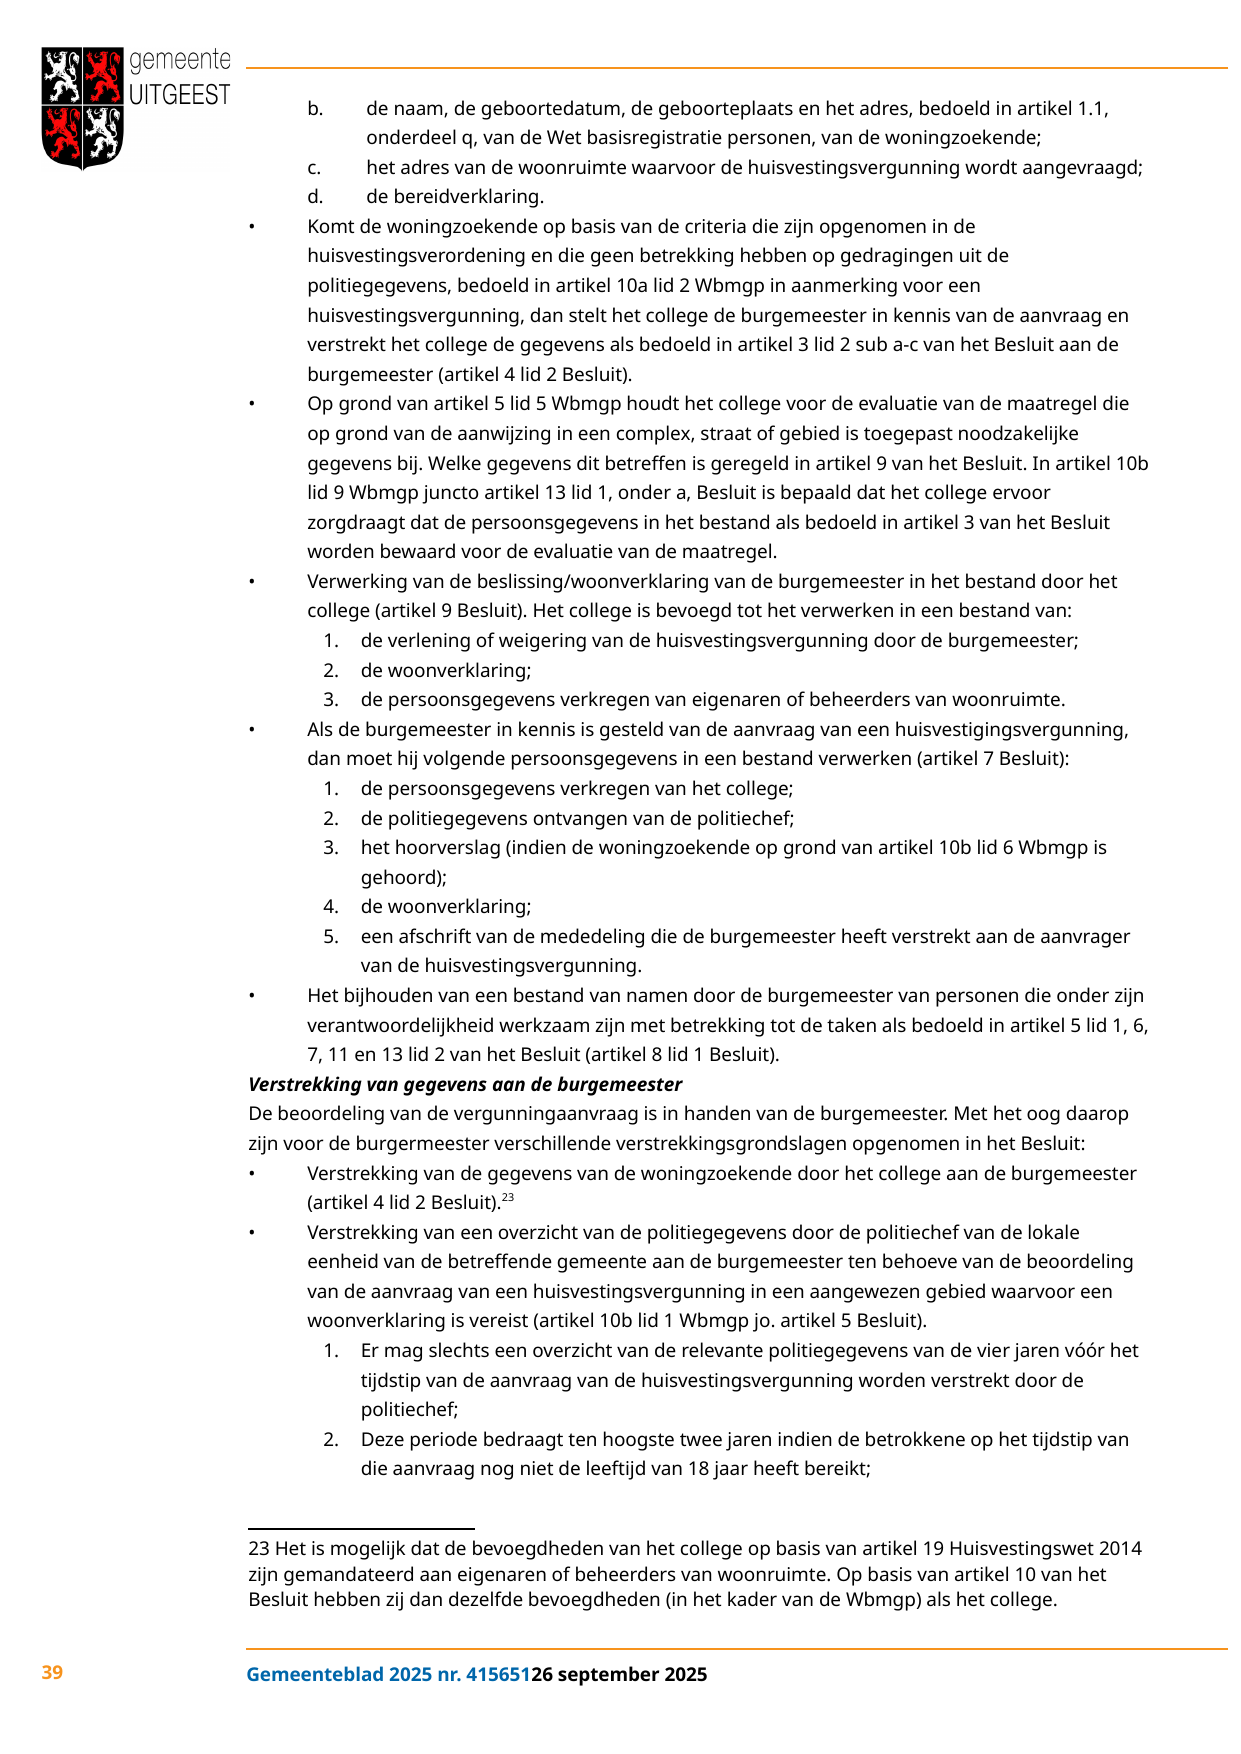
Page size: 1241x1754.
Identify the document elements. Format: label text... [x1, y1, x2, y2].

list de naam, de geboortedatum, de geboorteplaats en het adres, bedoeld in artikel 1.1, onderdeel q, van de Wet basisregistratie personen, van de woningzoekende; [307, 95, 1152, 150]
list Het bijhouden van een bestand van namen door de burgemeester van personen die onder zijn verantwoordelijkheid werkzaam zijn met betrekking tot de taken als bedoeld in artikel 5 lid 1, 6, 7, 11 en 13 lid 2 van het Besluit (artikel 8 lid 1 Besluit). [248, 982, 1152, 1067]
list de persoonsgegevens verkregen van het college; [323, 775, 1152, 801]
text Verstrekking van gegevens aan de burgemeester [248, 1071, 1152, 1097]
list Als de burgemeester in kennis is gesteld van de aanvraag van een huisvestigingsvergunning, dan moet hij volgende persoonsgegevens in een bestand verwerken (artikel 7 Besluit): [248, 716, 1152, 771]
list Er mag slechts een overzicht van de relevante politiegegevens van de vier jaren vóór het tijdstip van de aanvraag van de huisvestingsvergunning worden verstrekt door de politiechef; [323, 1337, 1152, 1422]
list het adres van de woonruimte waarvoor de huisvestingsvergunning wordt aangevraagd; [307, 154, 1152, 180]
picture [41, 47, 231, 172]
text De beoordeling van de vergunningaanvraag is in handen van de burgemeester. Met het oog daarop zijn voor de burgermeester verschillende verstrekkingsgrondslagen opgenomen in het Besluit: [248, 1101, 1152, 1156]
list de woonverklaring; [323, 893, 1152, 919]
list Verstrekking van een overzicht van de politiegegevens door de politiechef van de lokale eenheid van de betreffende gemeente aan de burgemeester ten behoeve van de beoordeling van de aanvraag van een huisvestingsvergunning in een aangewezen gebied waarvoor een woonverklaring is vereist (artikel 10b lid 1 Wbmgp jo. artikel 5 Besluit). [248, 1219, 1152, 1333]
list de bereidverklaring. [307, 183, 1152, 209]
list Verstrekking van de gegevens van de woningzoekende door het college aan de burgemeester (artikel 4 lid 2 Besluit). [248, 1160, 1152, 1215]
list Op grond van artikel 5 lid 5 Wbmgp houdt het college voor de evaluatie van de maatregel die op grond van de aanwijzing in een complex, straat of gebied is toegepast noodzakelijke gegevens bij. Welke gegevens dit betreffen is geregeld in artikel 9 van het Besluit. In artikel 10b lid 9 Wbmgp juncto artikel 13 lid 1, onder a, Besluit is bepaald dat het college ervoor zorgdraagt dat de persoonsgegevens in het bestand als bedoeld in artikel 3 van het Besluit worden bewaard voor de evaluatie van de maatregel. [248, 391, 1152, 564]
list het hoorverslag (indien de woningzoekende op grond van artikel 10b lid 6 Wbmgp is gehoord); [323, 834, 1152, 890]
list Het is mogelijk dat de bevoegdheden van het college op basis van artikel 19 Huisvestingswet 2014 zijn gemandateerd aan eigenaren of beheerders van woonruimte. Op basis van artikel 10 van het Besluit hebben zij dan dezelfde bevoegdheden (in het kader van de Wbmgp) als het college. [248, 1535, 1152, 1612]
list een afschrift van de mededeling die de burgemeester heeft verstrekt aan de aanvrager van de huisvestingsvergunning. [323, 923, 1152, 978]
list de politiegegevens ontvangen van de politiechef; [323, 805, 1152, 831]
list Verwerking van de beslissing/woonverklaring van de burgemeester in het bestand door het college (artikel 9 Besluit). Het college is bevoegd tot het verwerken in een bestand van: [248, 568, 1152, 623]
list Deze periode bedraagt ten hoogste twee jaren indien de betrokkene op het tijdstip van die aanvraag nog niet de leeftijd van 18 jaar heeft bereikt; [323, 1426, 1152, 1481]
list de persoonsgegevens verkregen van eigenaren of beheerders van woonruimte. [323, 686, 1152, 712]
list de verlening of weigering van de huisvestingsvergunning door de burgemeester; [323, 627, 1152, 653]
list de woonverklaring; [323, 657, 1152, 683]
list Komt de woningzoekende op basis van de criteria die zijn opgenomen in de huisvestingsverordening en die geen betrekking hebben op gedragingen uit de politiegegevens, bedoeld in artikel 10a lid 2 Wbmgp in aanmerking voor een huisvestingsvergunning, dan stelt het college de burgemeester in kennis van de aanvraag en verstrekt het college de gegevens als bedoeld in artikel 3 lid 2 sub a-c van het Besluit aan de burgemeester (artikel 4 lid 2 Besluit). [248, 213, 1152, 387]
